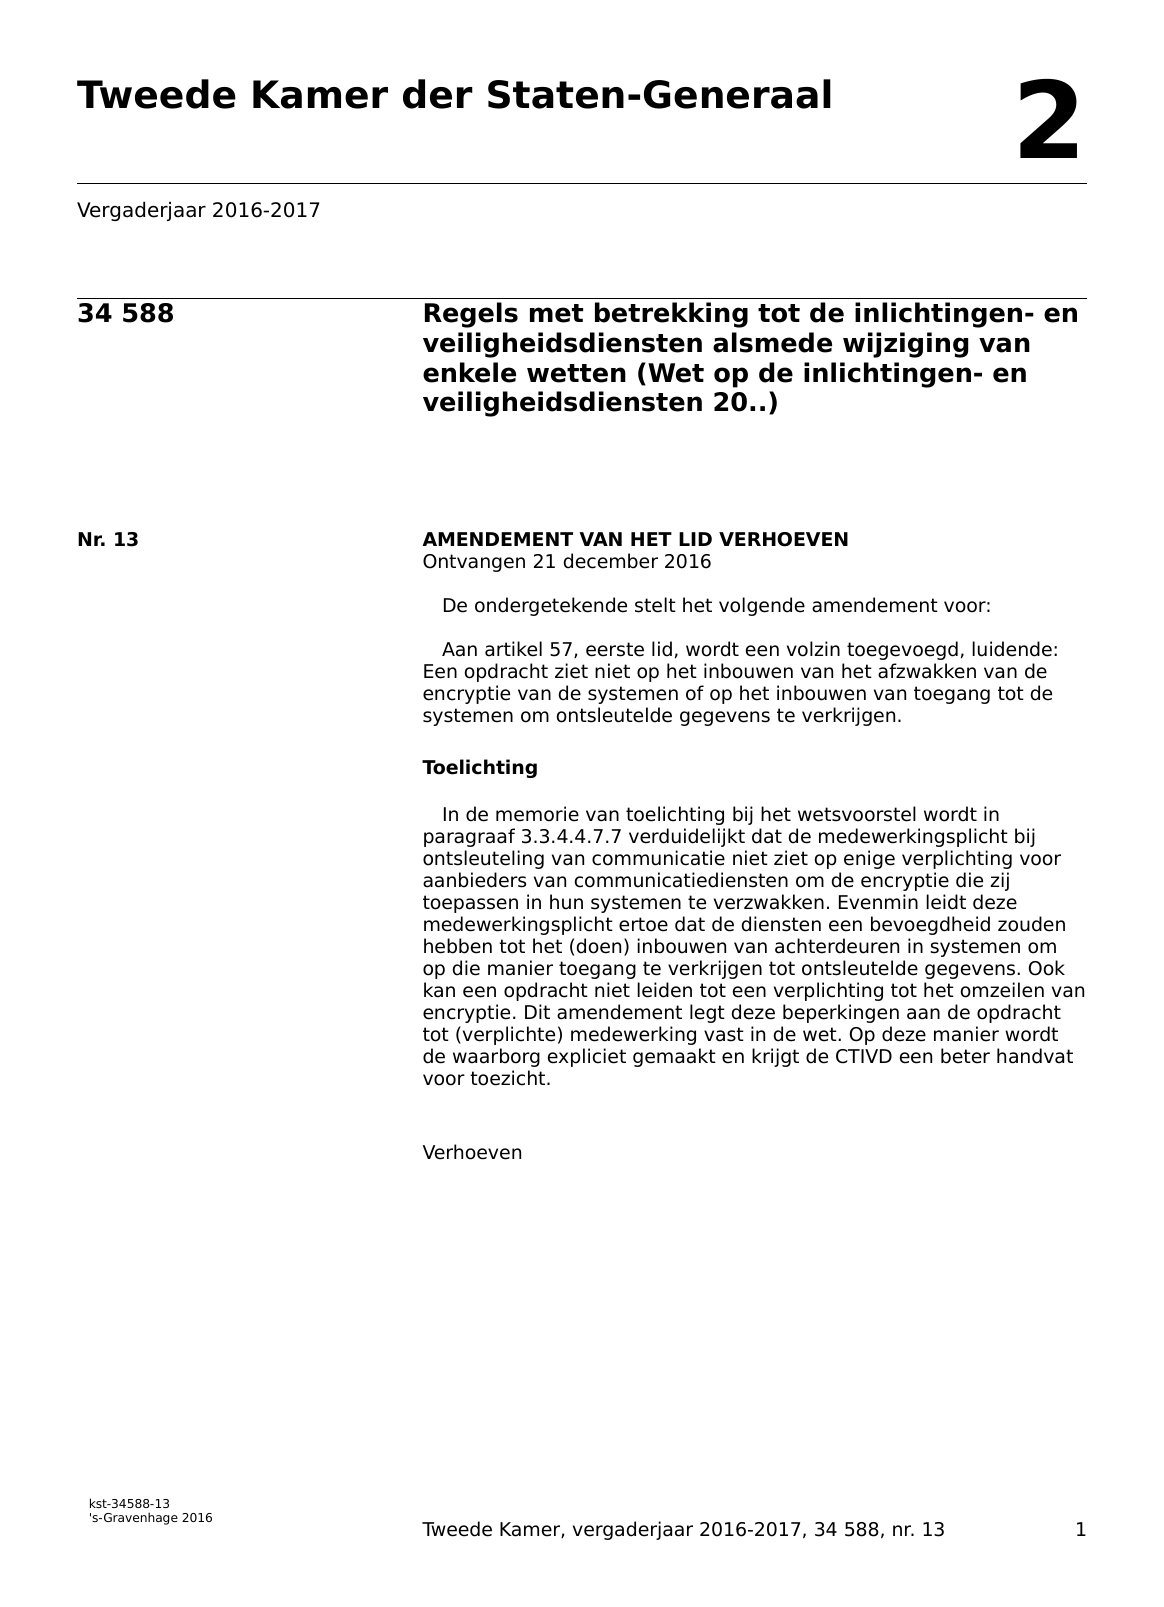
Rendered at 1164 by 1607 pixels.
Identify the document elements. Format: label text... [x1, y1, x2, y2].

subtitle Toelichting [422, 757, 1087, 779]
text Ontvangen 21 december 2016 [422, 551, 1087, 573]
text 's-Gravenhage 2016 [88, 1511, 323, 1525]
subtitle 34 588 Regels met betrekking tot de inlichtingen- en veiligheidsdiensten alsmede wijziging van enkele wetten (Wet op de inlichtingen- en veiligheidsdiensten 20..) [77, 299, 1087, 418]
text Verhoeven [422, 1120, 1087, 1164]
text In de memorie van toelichting bij het wetsvoorstel wordt in paragraaf 3.3.4.4.7.7 verduidelijkt dat de medewerkingsplicht bij ontsleuteling van communicatie niet ziet op enige verplichting voor aanbieders van communicatiediensten om de encryptie die zij toepassen in hun systemen te verzwakken. Evenmin leidt deze medewerkingsplicht ertoe dat de diensten een bevoegdheid zouden hebben tot het (doen) inbouwen van achterdeuren in systemen om op die manier toegang te verkrijgen tot ontsleutelde gegevens. Ook kan een opdracht niet leiden tot een verplichting tot het omzeilen van encryptie. Dit amendement legt deze beperkingen aan de opdracht tot (verplichte) medewerking vast in de wet. Op deze manier wordt de waarborg expliciet gemaakt en krijgt de CTIVD een beter handvat voor toezicht. [422, 804, 1087, 1090]
text kst-34588-13 [88, 1497, 323, 1511]
subtitle Nr. 13 AMENDEMENT VAN HET LID VERHOEVEN [77, 529, 1087, 551]
text De ondergetekende stelt het volgende amendement voor: [422, 595, 1087, 617]
text Aan artikel 57, eerste lid, wordt een volzin toegevoegd, luidende: Een opdracht ziet niet op het inbouwen van het afzwakken van de encryptie van de systemen of op het inbouwen van toegang tot de systemen om ontsleutelde gegevens te verkrijgen. [422, 639, 1087, 727]
table_header 2 [886, 59, 1087, 183]
table_cell Vergaderjaar 2016-2017 [77, 184, 1087, 298]
table_header Tweede Kamer der Staten-Generaal [77, 59, 886, 183]
